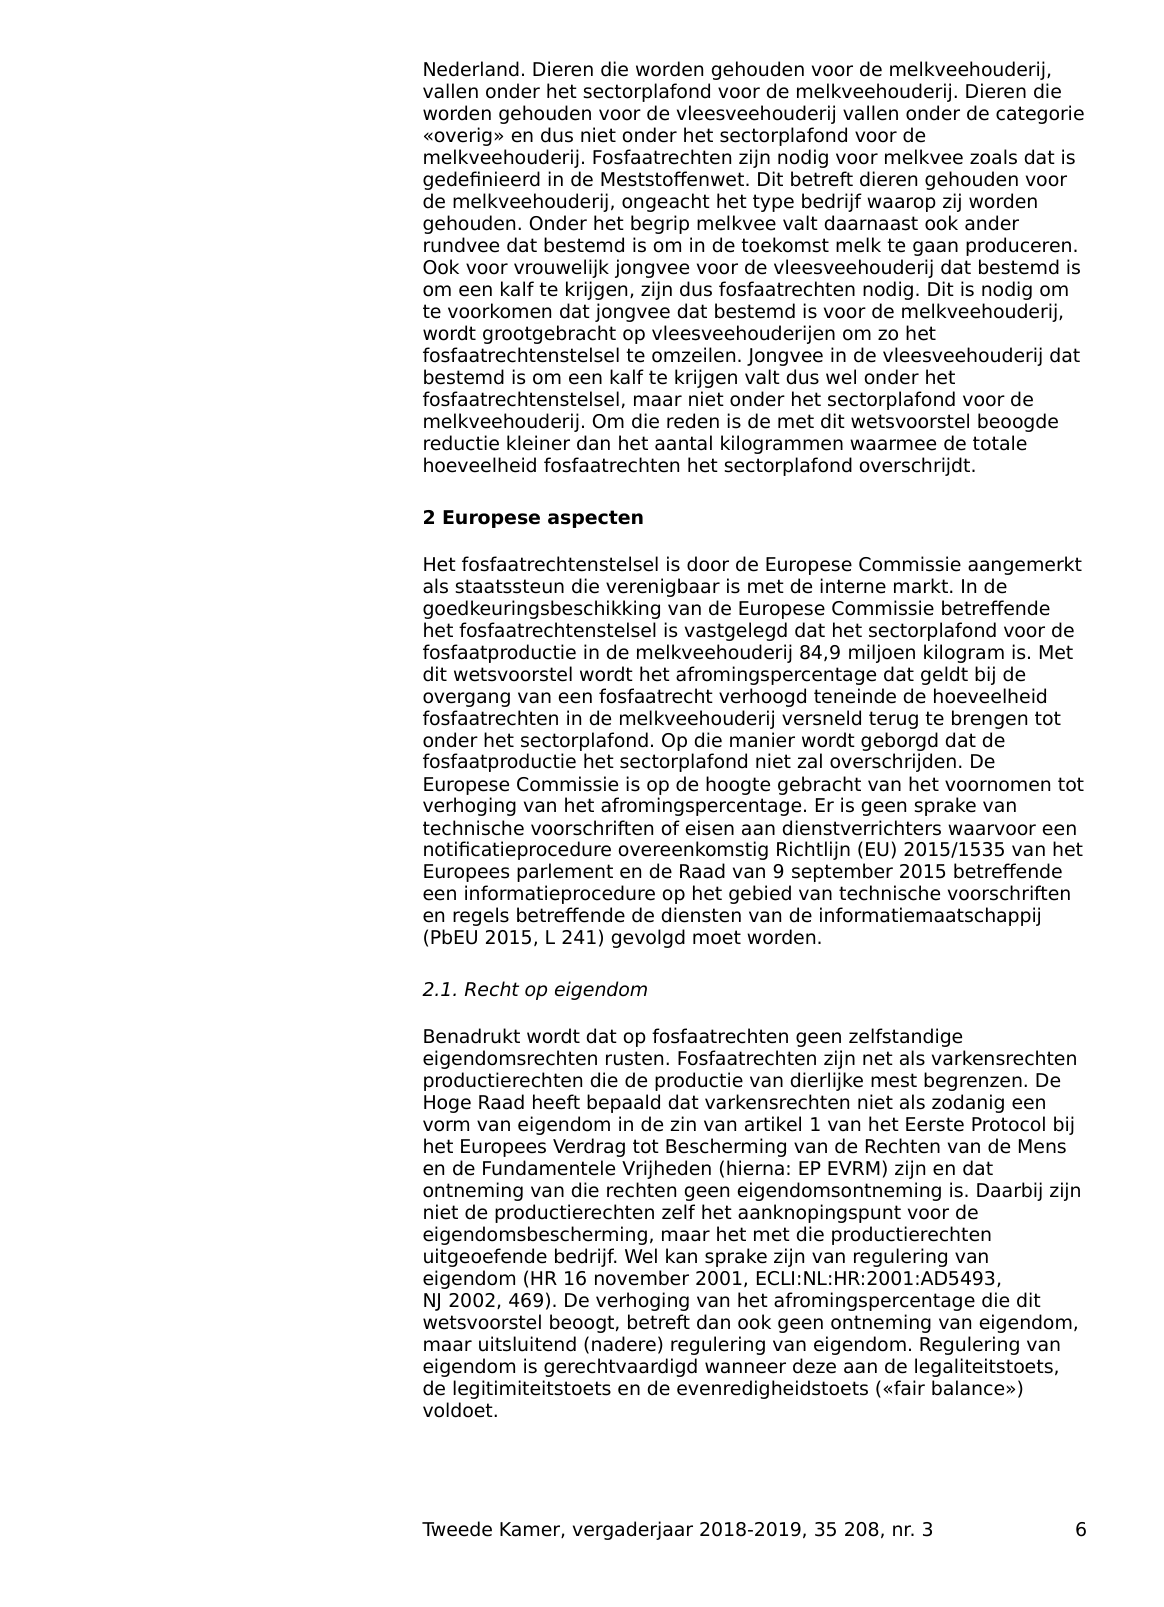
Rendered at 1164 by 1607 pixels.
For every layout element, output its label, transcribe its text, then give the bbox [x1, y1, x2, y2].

subtitle 2.1. Recht op eigendom [422, 979, 1087, 1001]
text Nederland. Dieren die worden gehouden voor de melkveehouderij, vallen onder het sectorplafond voor de melkveehouderij. Dieren die worden gehouden voor de vleesveehouderij vallen onder de categorie «overig» en dus niet onder het sectorplafond voor de melkveehouderij. Fosfaatrechten zijn nodig voor melkvee zoals dat is gedefinieerd in de Meststoffenwet. Dit betreft dieren gehouden voor de melkveehouderij, ongeacht het type bedrijf waarop zij worden gehouden. Onder het begrip melkvee valt daarnaast ook ander rundvee dat bestemd is om in de toekomst melk te gaan produceren. Ook voor vrouwelijk jongvee voor de vleesveehouderij dat bestemd is om een kalf te krijgen, zijn dus fosfaatrechten nodig. Dit is nodig om te voorkomen dat jongvee dat bestemd is voor de melkveehouderij, wordt grootgebracht op vleesveehouderijen om zo het fosfaatrechtenstelsel te omzeilen. Jongvee in de vleesveehouderij dat bestemd is om een kalf te krijgen valt dus wel onder het fosfaatrechtenstelsel, maar niet onder het sectorplafond voor de melkveehouderij. Om die reden is de met dit wetsvoorstel beoogde reductie kleiner dan het aantal kilogrammen waarmee de totale hoeveelheid fosfaatrechten het sectorplafond overschrijdt. [422, 59, 1087, 477]
text Benadrukt wordt dat op fosfaatrechten geen zelfstandige eigendomsrechten rusten. Fosfaatrechten zijn net als varkensrechten productierechten die de productie van dierlijke mest begrenzen. De Hoge Raad heeft bepaald dat varkensrechten niet als zodanig een vorm van eigendom in de zin van artikel 1 van het Eerste Protocol bij het Europees Verdrag tot Bescherming van de Rechten van de Mens en de Fundamentele Vrijheden (hierna: EP EVRM) zijn en dat ontneming van die rechten geen eigendomsontneming is. Daarbij zijn niet de productierechten zelf het aanknopingspunt voor de eigendomsbescherming, maar het met die productierechten uitgeoefende bedrijf. Wel kan sprake zijn van regulering van eigendom (HR 16 november 2001, ECLI:NL:HR:2001:AD5493, NJ 2002, 469). De verhoging van het afromingspercentage die dit wetsvoorstel beoogt, betreft dan ook geen ontneming van eigendom, maar uitsluitend (nadere) regulering van eigendom. Regulering van eigendom is gerechtvaardigd wanneer deze aan de legaliteitstoets, de legitimiteitstoets en de evenredigheidstoets («fair balance») voldoet. [422, 1026, 1087, 1422]
text Het fosfaatrechtenstelsel is door de Europese Commissie aangemerkt als staatssteun die verenigbaar is met de interne markt. In de goedkeuringsbeschikking van de Europese Commissie betreffende het fosfaatrechtenstelsel is vastgelegd dat het sectorplafond voor de fosfaatproductie in de melkveehouderij 84,9 miljoen kilogram is. Met dit wetsvoorstel wordt het afromingspercentage dat geldt bij de overgang van een fosfaatrecht verhoogd teneinde de hoeveelheid fosfaatrechten in de melkveehouderij versneld terug te brengen tot onder het sectorplafond. Op die manier wordt geborgd dat de fosfaatproductie het sectorplafond niet zal overschrijden. De Europese Commissie is op de hoogte gebracht van het voornomen tot verhoging van het afromingspercentage. Er is geen sprake van technische voorschriften of eisen aan dienstverrichters waarvoor een notificatieprocedure overeenkomstig Richtlijn (EU) 2015/1535 van het Europees parlement en de Raad van 9 september 2015 betreffende een informatieprocedure op het gebied van technische voorschriften en regels betreffende de diensten van de informatiemaatschappij (PbEU 2015, L 241) gevolgd moet worden. [422, 554, 1087, 949]
subtitle 2 Europese aspecten [422, 507, 1087, 529]
